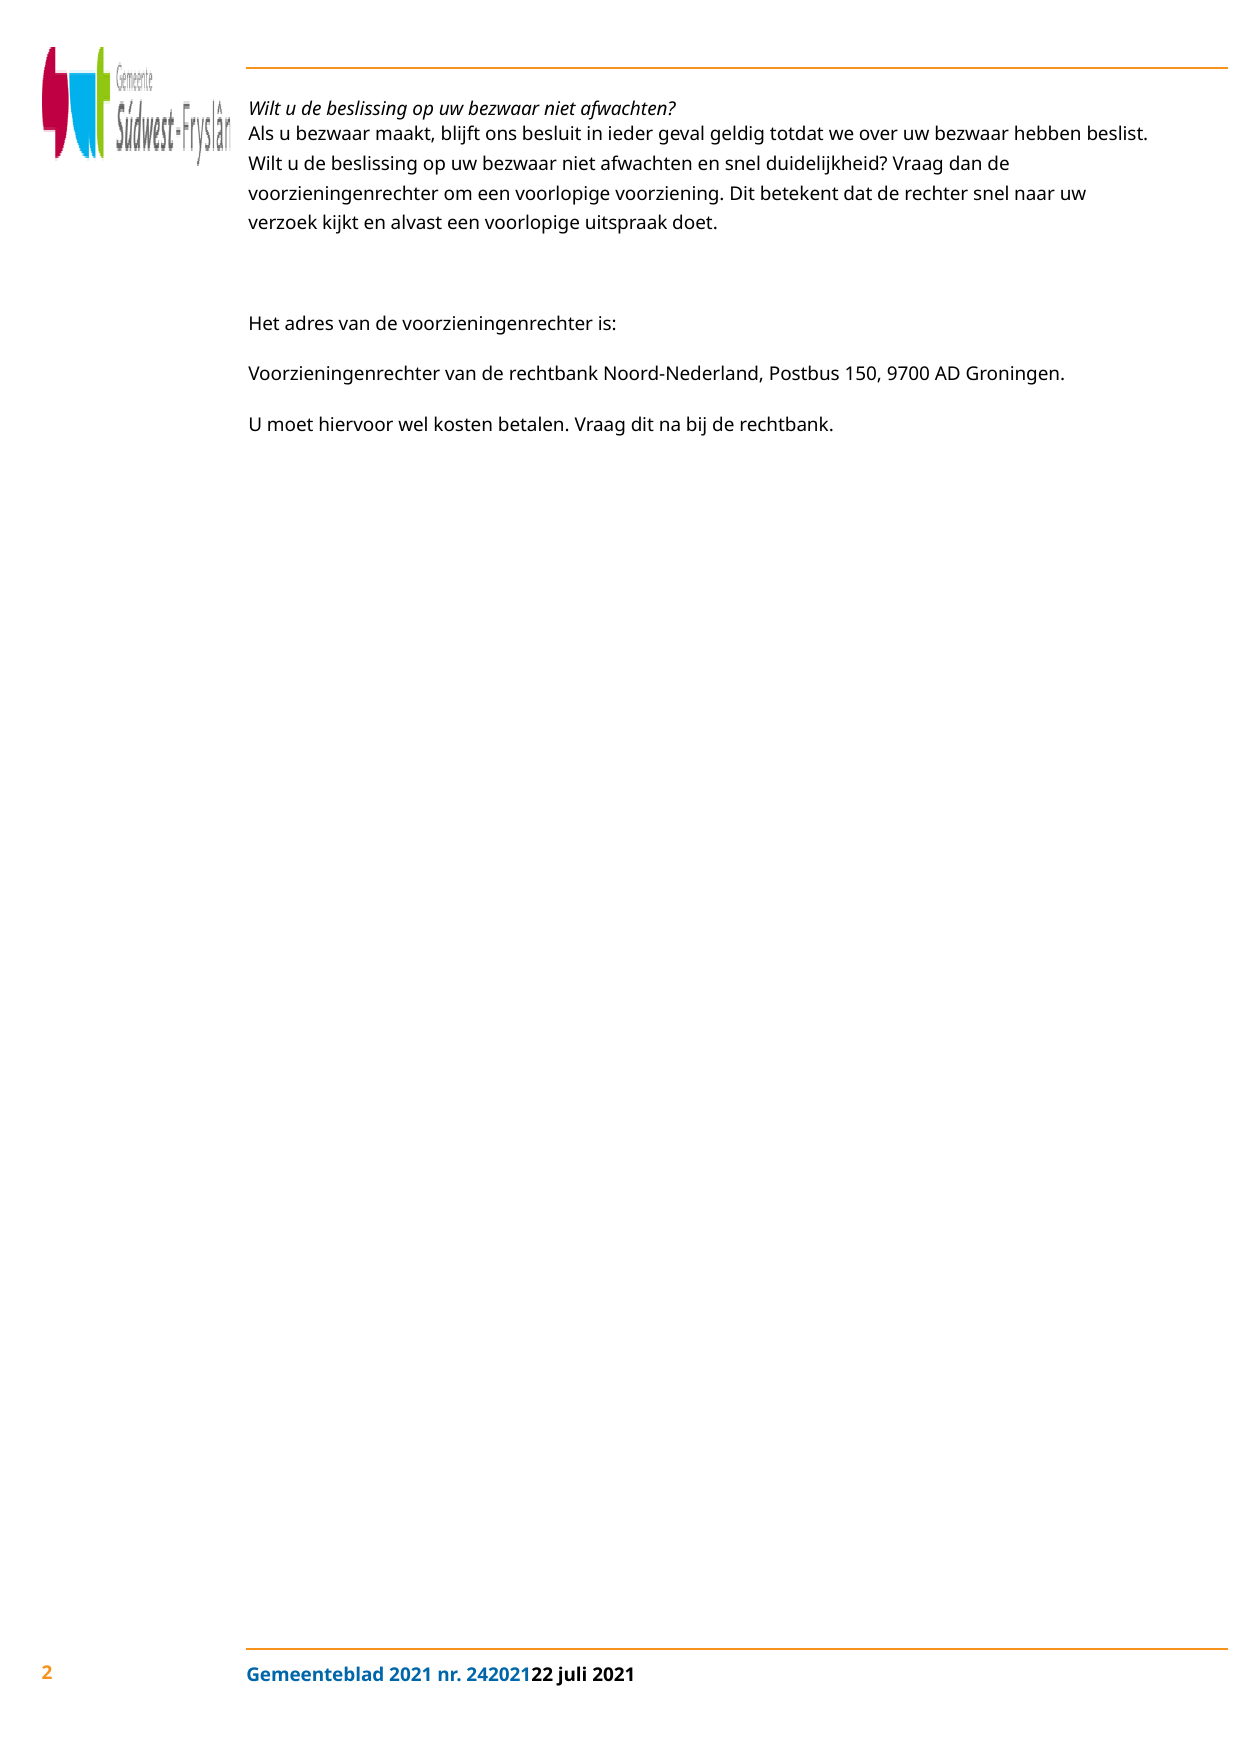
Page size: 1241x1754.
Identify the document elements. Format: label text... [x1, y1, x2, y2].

text Het adres van de voorzieningenrechter is: [248, 310, 1152, 336]
text Voorzieningenrechter van de rechtbank Noord-Nederland, Postbus 150, 9700 AD Groningen. [248, 361, 1152, 386]
text U moet hiervoor wel kosten betalen. Vraag dit na bij de rechtbank. [248, 411, 1152, 437]
text Wilt u de beslissing op uw bezwaar niet afwachten? [248, 95, 1152, 121]
picture [41, 47, 231, 172]
text Als u bezwaar maakt, blijft ons besluit in ieder geval geldig totdat we over uw bezwaar hebben beslist. Wilt u de beslissing op uw bezwaar niet afwachten en snel duidelijkheid? Vraag dan de voorzieningenrechter om een voorlopige voorziening. Dit betekent dat de rechter snel naar uw verzoek kijkt en alvast een voorlopige uitspraak doet. [248, 121, 1152, 235]
